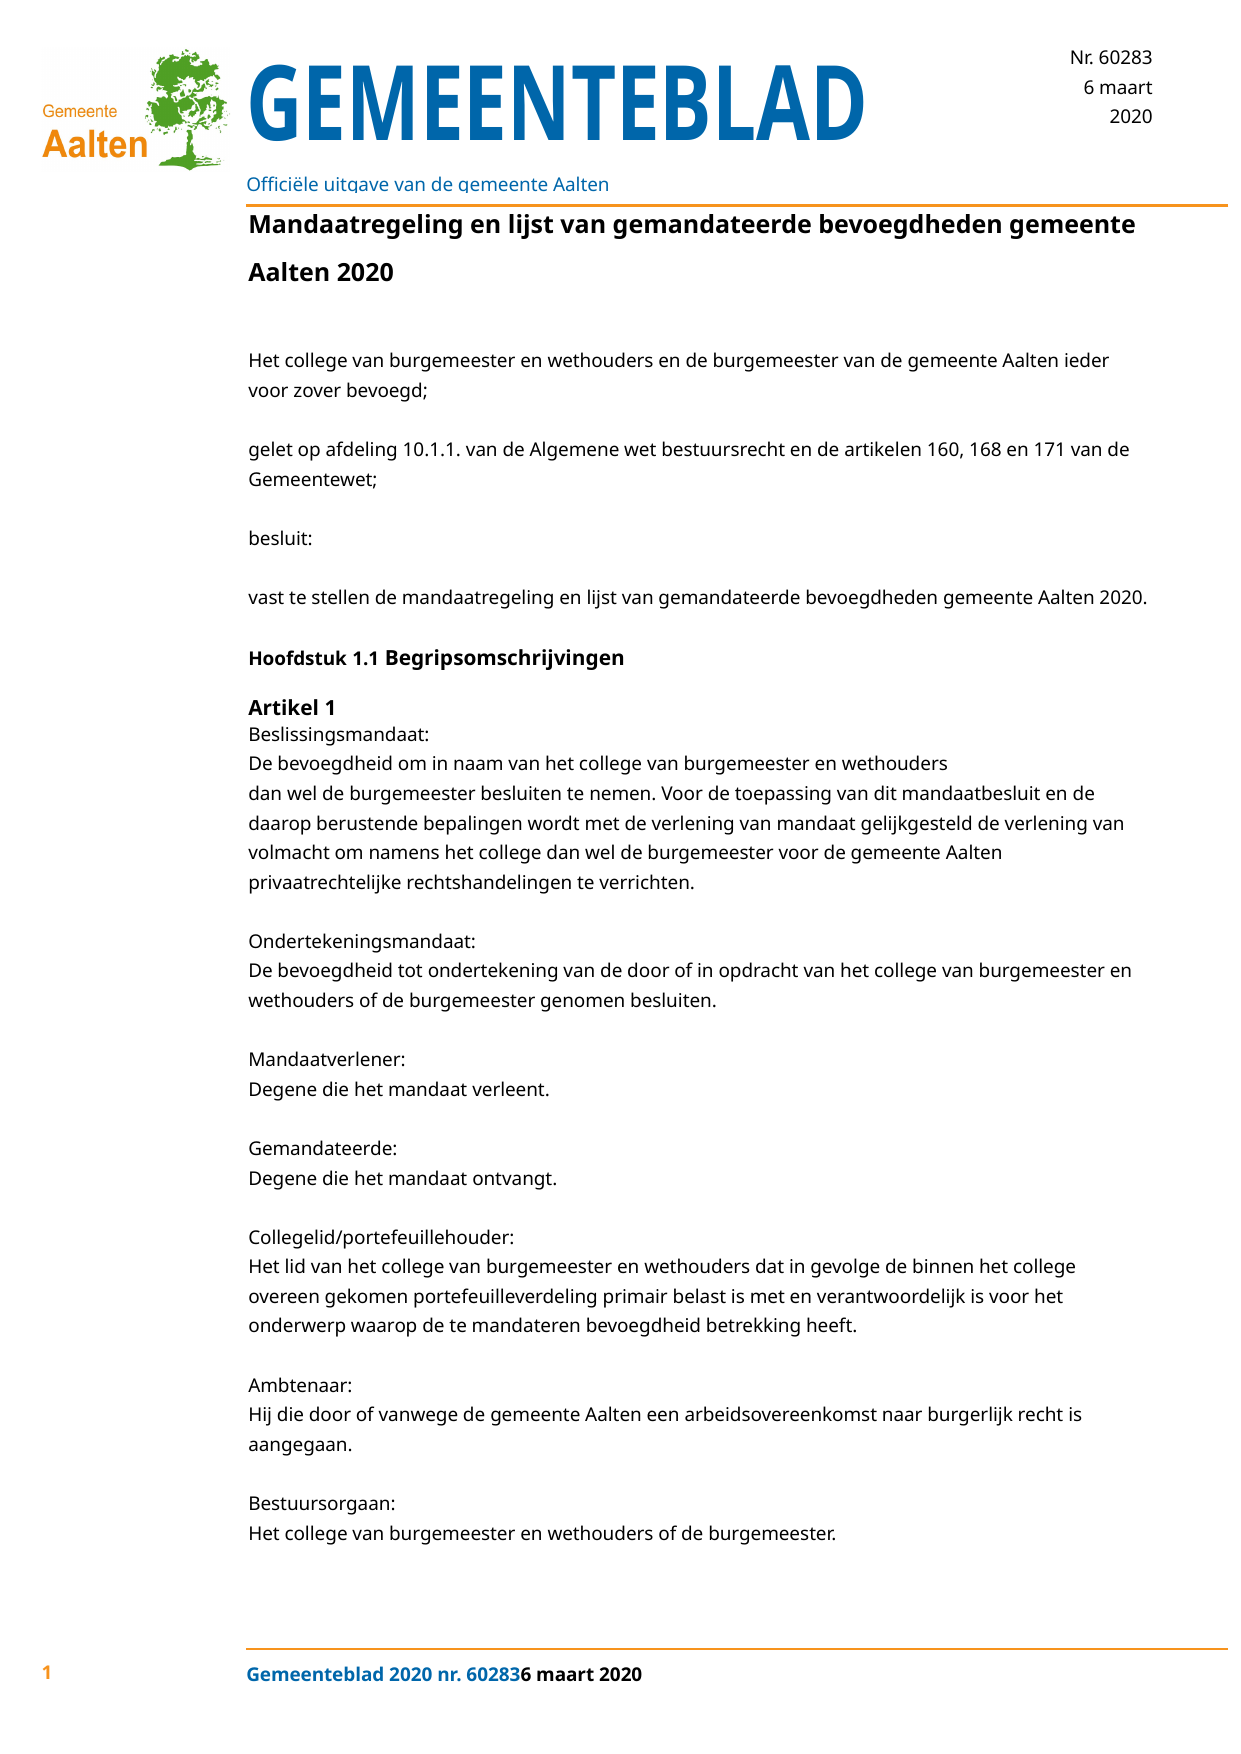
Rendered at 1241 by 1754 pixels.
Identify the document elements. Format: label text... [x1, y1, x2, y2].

text gelet op afdeling 10.1.1. van de Algemene wet bestuursrecht en de artikelen 160, 168 en 171 van de Gemeentewet; [248, 436, 1152, 492]
text De bevoegdheid om in naam van het college van burgemeester en wethouders [248, 751, 1152, 776]
text Artikel 1 [248, 693, 1152, 721]
text Ondertekeningsmandaat: [248, 928, 1152, 954]
picture [41, 47, 231, 172]
text Bestuursorgaan: [248, 1490, 1152, 1516]
text vast te stellen de mandaatregeling en lijst van gemandateerde bevoegdheden gemeente Aalten 2020. [248, 584, 1152, 610]
text Hij die door of vanwege de gemeente Aalten een arbeidsovereenkomst naar burgerlijk recht is aangegaan. [248, 1401, 1152, 1457]
text Hoofdstuk 1.1 Begripsomschrijvingen [248, 643, 1152, 672]
text Het college van burgemeester en wethouders en de burgemeester van de gemeente Aalten ieder voor zover bevoegd; [248, 347, 1152, 403]
text Het lid van het college van burgemeester en wethouders dat in gevolge de binnen het college overeen gekomen portefeuilleverdeling primair belast is met en verantwoordelijk is voor het onderwerp waarop de te mandateren bevoegdheid betrekking heeft. [248, 1253, 1152, 1338]
text dan wel de burgemeester besluiten te nemen. Voor de toepassing van dit mandaatbesluit en de daarop berustende bepalingen wordt met de verlening van mandaat gelijkgesteld de verlening van volmacht om namens het college dan wel de burgemeester voor de gemeente Aalten privaatrechtelijke rechtshandelingen te verrichten. [248, 780, 1152, 895]
text De bevoegdheid tot ondertekening van de door of in opdracht van het college van burgemeester en wethouders of de burgemeester genomen besluiten. [248, 958, 1152, 1013]
text besluit: [248, 525, 1152, 551]
text Degene die het mandaat verleent. [248, 1076, 1152, 1102]
text Collegelid/portefeuillehouder: [248, 1224, 1152, 1250]
text Beslissingsmandaat: [248, 721, 1152, 747]
text Mandaatregeling en lijst van gemandateerde bevoegdheden gemeente Aalten 2020 [248, 207, 1152, 288]
text Ambtenaar: [248, 1372, 1152, 1398]
text Mandaatverlener: [248, 1046, 1152, 1072]
text Gemandateerde: [248, 1135, 1152, 1161]
text Degene die het mandaat ontvangt. [248, 1165, 1152, 1191]
text Het college van burgemeester en wethouders of de burgemeester. [248, 1520, 1152, 1546]
